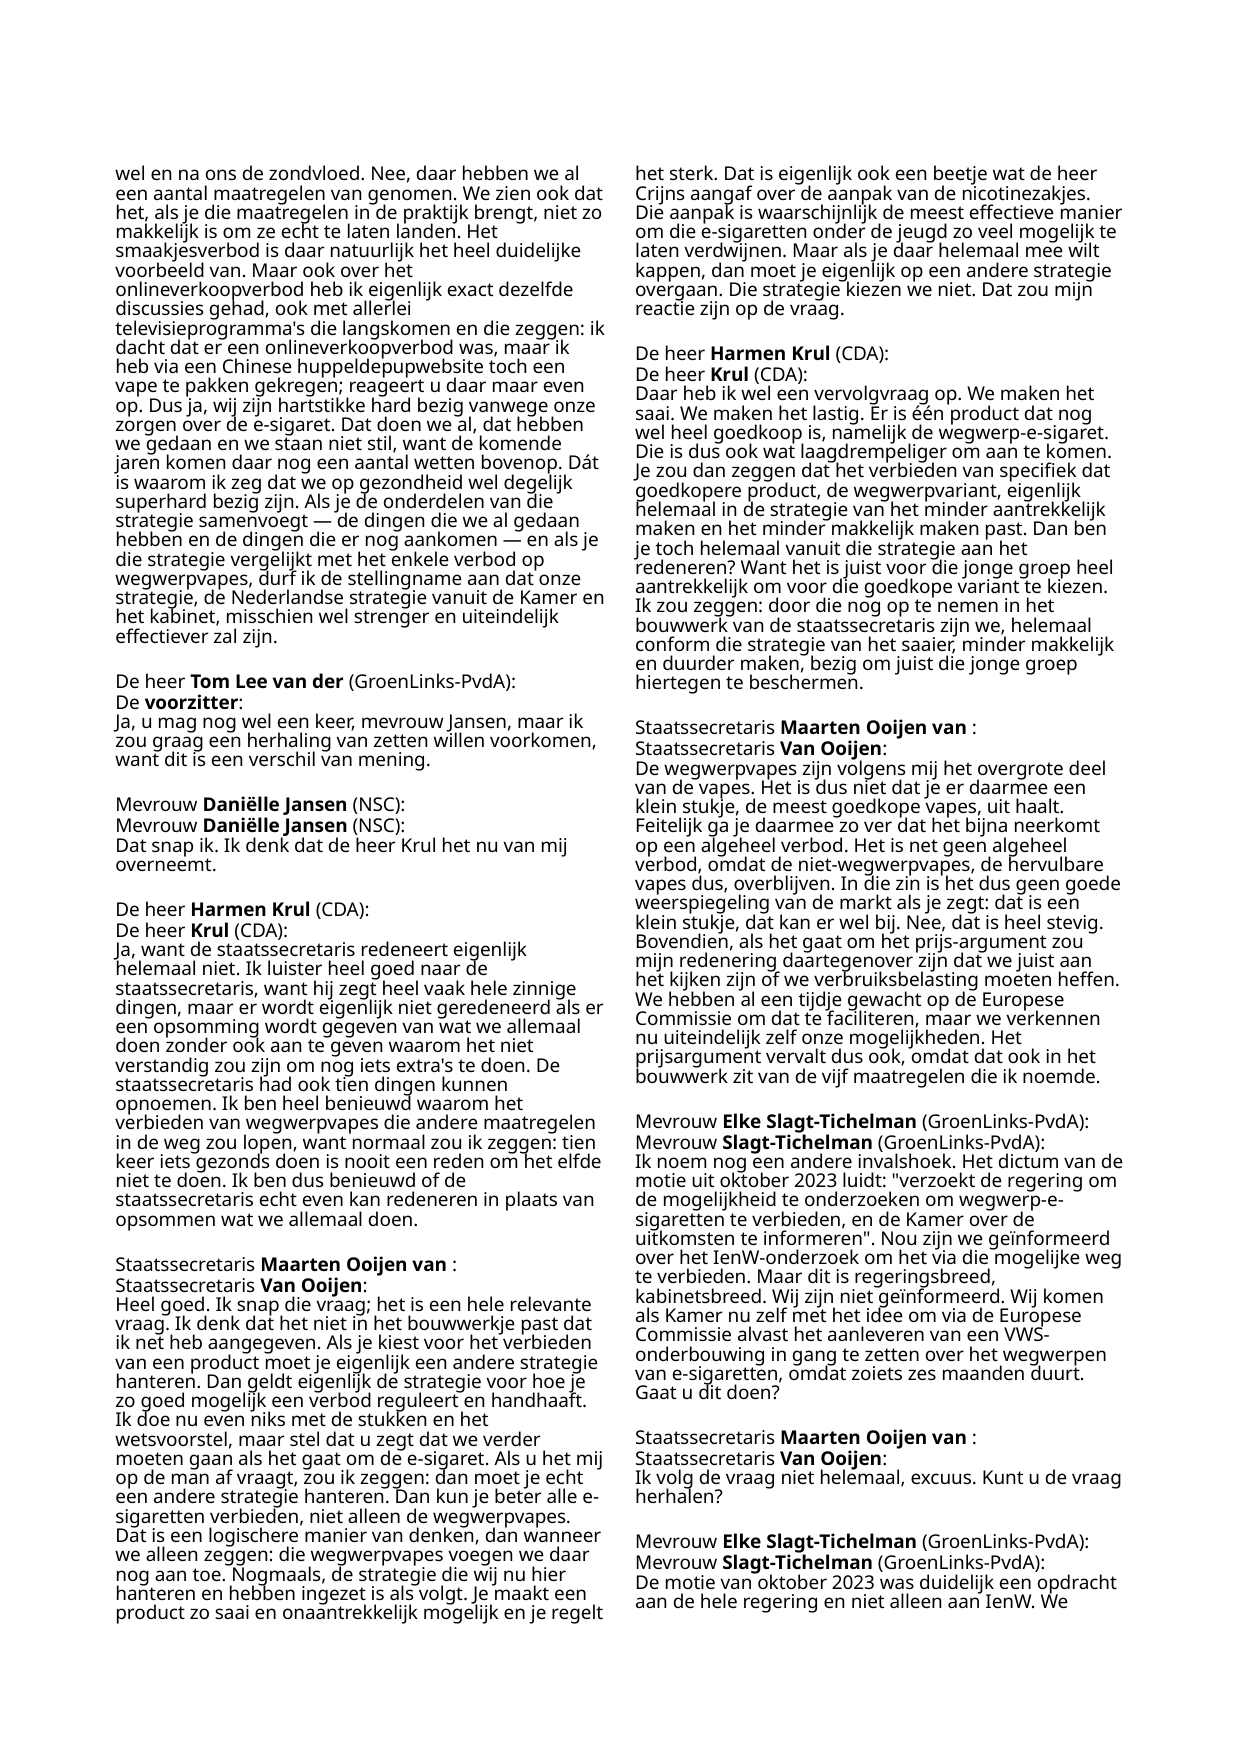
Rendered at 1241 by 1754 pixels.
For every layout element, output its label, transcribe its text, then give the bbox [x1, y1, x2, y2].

text Dat snap ik. Ik denk dat de heer Krul het nu van mij overneemt. [115, 837, 605, 875]
text Mevrouw Slagt-Tichelman (GroenLinks-PvdA): [635, 1134, 1125, 1153]
text Ja, u mag nog wel een keer, mevrouw Jansen, maar ik zou graag een herhaling van zetten willen voorkomen, want dit is een verschil van mening. [115, 713, 605, 771]
text De wegwerpvapes zijn volgens mij het overgrote deel van de vapes. Het is dus niet dat je er daarmee een klein stukje, de meest goedkope vapes, uit haalt. Feitelijk ga je daarmee zo ver dat het bijna neerkomt op een algeheel verbod. Het is net geen algeheel verbod, omdat de niet-wegwerpvapes, de hervulbare vapes dus, overblijven. In die zin is het dus geen goede weerspiegeling van de markt als je zegt: dat is een klein stukje, dat kan er wel bij. Nee, dat is heel stevig. Bovendien, als het gaat om het prijs-argument zou mijn redenering daartegenover zijn dat we juist aan het kijken zijn of we verbruiksbelasting moeten heffen. We hebben al een tijdje gewacht op de Europese Commissie om dat te faciliteren, maar we verkennen nu uiteindelijk zelf onze mogelijkheden. Het prijsargument vervalt dus ook, omdat dat ook in het bouwwerk zit van de vijf maatregelen die ik noemde. [635, 759, 1125, 1087]
text De heer Harmen Krul (CDA): [115, 896, 605, 922]
text Mevrouw Daniëlle Jansen (NSC): [115, 817, 605, 837]
text De motie van oktober 2023 was duidelijk een opdracht aan de hele regering en niet alleen aan IenW. We [635, 1574, 1125, 1612]
text het sterk. Dat is eigenlijk ook een beetje wat de heer Crijns aangaf over de aanpak van de nicotinezakjes. Die aanpak is waarschijnlijk de meest effectieve manier om die e-sigaretten onder de jeugd zo veel mogelijk te laten verdwijnen. Maar als je daar helemaal mee wilt kappen, dan moet je eigenlijk op een andere strategie overgaan. Die strategie kiezen we niet. Dat zou mijn reactie zijn op de vraag. [635, 165, 1125, 319]
text Staatssecretaris Maarten Ooijen van : [635, 1424, 1125, 1450]
text De heer Krul (CDA): [635, 366, 1125, 385]
text Ik noem nog een andere invalshoek. Het dictum van de motie uit oktober 2023 luidt: "verzoekt de regering om de mogelijkheid te onderzoeken om wegwerp-e-sigaretten te verbieden, en de Kamer over de uitkomsten te informeren". Nou zijn we geïnformeerd over het IenW-onderzoek om het via die mogelijke weg te verbieden. Maar dit is regeringsbreed, kabinetsbreed. Wij zijn niet geïnformeerd. Wij komen als Kamer nu zelf met het idee om via de Europese Commissie alvast het aanleveren van een VWS-onderbouwing in gang te zetten over het wegwerpen van e-sigaretten, omdat zoiets zes maanden duurt. Gaat u dit doen? [635, 1153, 1125, 1403]
text Mevrouw Daniëlle Jansen (NSC): [115, 792, 605, 817]
text Heel goed. Ik snap die vraag; het is een hele relevante vraag. Ik denk dat het niet in het bouwwerkje past dat ik net heb aangegeven. Als je kiest voor het verbieden van een product moet je eigenlijk een andere strategie hanteren. Dan geldt eigenlijk de strategie voor hoe je zo goed mogelijk een verbod reguleert en handhaaft. Ik doe nu even niks met de stukken en het wetsvoorstel, maar stel dat u zegt dat we verder moeten gaan als het gaat om de e-sigaret. Als u het mij op de man af vraagt, zou ik zeggen: dan moet je echt een andere strategie hanteren. Dan kun je beter alle e-sigaretten verbieden, niet alleen de wegwerpvapes. Dat is een logischere manier van denken, dan wanneer we alleen zeggen: die wegwerpvapes voegen we daar nog aan toe. Nogmaals, de strategie die wij nu hier hanteren en hebben ingezet is als volgt. Je maakt een product zo saai en onaantrekkelijk mogelijk en je regelt [115, 1296, 605, 1623]
text wel en na ons de zondvloed. Nee, daar hebben we al een aantal maatregelen van genomen. We zien ook dat het, als je die maatregelen in de praktijk brengt, niet zo makkelijk is om ze echt te laten landen. Het smaakjesverbod is daar natuurlijk het heel duidelijke voorbeeld van. Maar ook over het onlineverkoopverbod heb ik eigenlijk exact dezelfde discussies gehad, ook met allerlei televisieprogramma's die langskomen en die zeggen: ik dacht dat er een onlineverkoopverbod was, maar ik heb via een Chinese huppeldepupwebsite toch een vape te pakken gekregen; reageert u daar maar even op. Dus ja, wij zijn hartstikke hard bezig vanwege onze zorgen over de e-sigaret. Dat doen we al, dat hebben we gedaan en we staan niet stil, want de komende jaren komen daar nog een aantal wetten bovenop. Dát is waarom ik zeg dat we op gezondheid wel degelijk superhard bezig zijn. Als je de onderdelen van die strategie samenvoegt — de dingen die we al gedaan hebben en de dingen die er nog aankomen — en als je die strategie vergelijkt met het enkele verbod op wegwerpvapes, durf ik de stellingname aan dat onze strategie, de Nederlandse strategie vanuit de Kamer en het kabinet, misschien wel strenger en uiteindelijk effectiever zal zijn. [115, 165, 605, 647]
text De voorzitter: [115, 694, 605, 713]
text Mevrouw Elke Slagt-Tichelman (GroenLinks-PvdA): [635, 1529, 1125, 1554]
text Mevrouw Elke Slagt-Tichelman (GroenLinks-PvdA): [635, 1108, 1125, 1134]
text Staatssecretaris Van Ooijen: [115, 1277, 605, 1296]
text Staatssecretaris Maarten Ooijen van : [115, 1251, 605, 1277]
text Ja, want de staatssecretaris redeneert eigenlijk helemaal niet. Ik luister heel goed naar de staatssecretaris, want hij zegt heel vaak hele zinnige dingen, maar er wordt eigenlijk niet geredeneerd als er een opsomming wordt gegeven van wat we allemaal doen zonder ook aan te geven waarom het niet verstandig zou zijn om nog iets extra's te doen. De staatssecretaris had ook tien dingen kunnen opnoemen. Ik ben heel benieuwd waarom het verbieden van wegwerpvapes die andere maatregelen in de weg zou lopen, want normaal zou ik zeggen: tien keer iets gezonds doen is nooit een reden om het elfde niet te doen. Ik ben dus benieuwd of de staatssecretaris echt even kan redeneren in plaats van opsommen wat we allemaal doen. [115, 941, 605, 1230]
text De heer Harmen Krul (CDA): [635, 340, 1125, 366]
text Daar heb ik wel een vervolgvraag op. We maken het saai. We maken het lastig. Er is één product dat nog wel heel goedkoop is, namelijk de wegwerp-e-sigaret. Die is dus ook wat laagdrempeliger om aan te komen. Je zou dan zeggen dat het verbieden van specifiek dat goedkopere product, de wegwerpvariant, eigenlijk helemaal in de strategie van het minder aantrekkelijk maken en het minder makkelijk maken past. Dan ben je toch helemaal vanuit die strategie aan het redeneren? Want het is juist voor die jonge groep heel aantrekkelijk om voor die goedkope variant te kiezen. Ik zou zeggen: door die nog op te nemen in het bouwwerk van de staatssecretaris zijn we, helemaal conform die strategie van het saaier, minder makkelijk en duurder maken, bezig om juist die jonge groep hiertegen te beschermen. [635, 385, 1125, 694]
text Staatssecretaris Van Ooijen: [635, 1450, 1125, 1469]
text Staatssecretaris Maarten Ooijen van : [635, 714, 1125, 740]
text De heer Krul (CDA): [115, 922, 605, 941]
text Staatssecretaris Van Ooijen: [635, 740, 1125, 759]
text Mevrouw Slagt-Tichelman (GroenLinks-PvdA): [635, 1554, 1125, 1574]
text Ik volg de vraag niet helemaal, excuus. Kunt u de vraag herhalen? [635, 1469, 1125, 1508]
text De heer Tom Lee van der (GroenLinks-PvdA): [115, 668, 605, 694]
